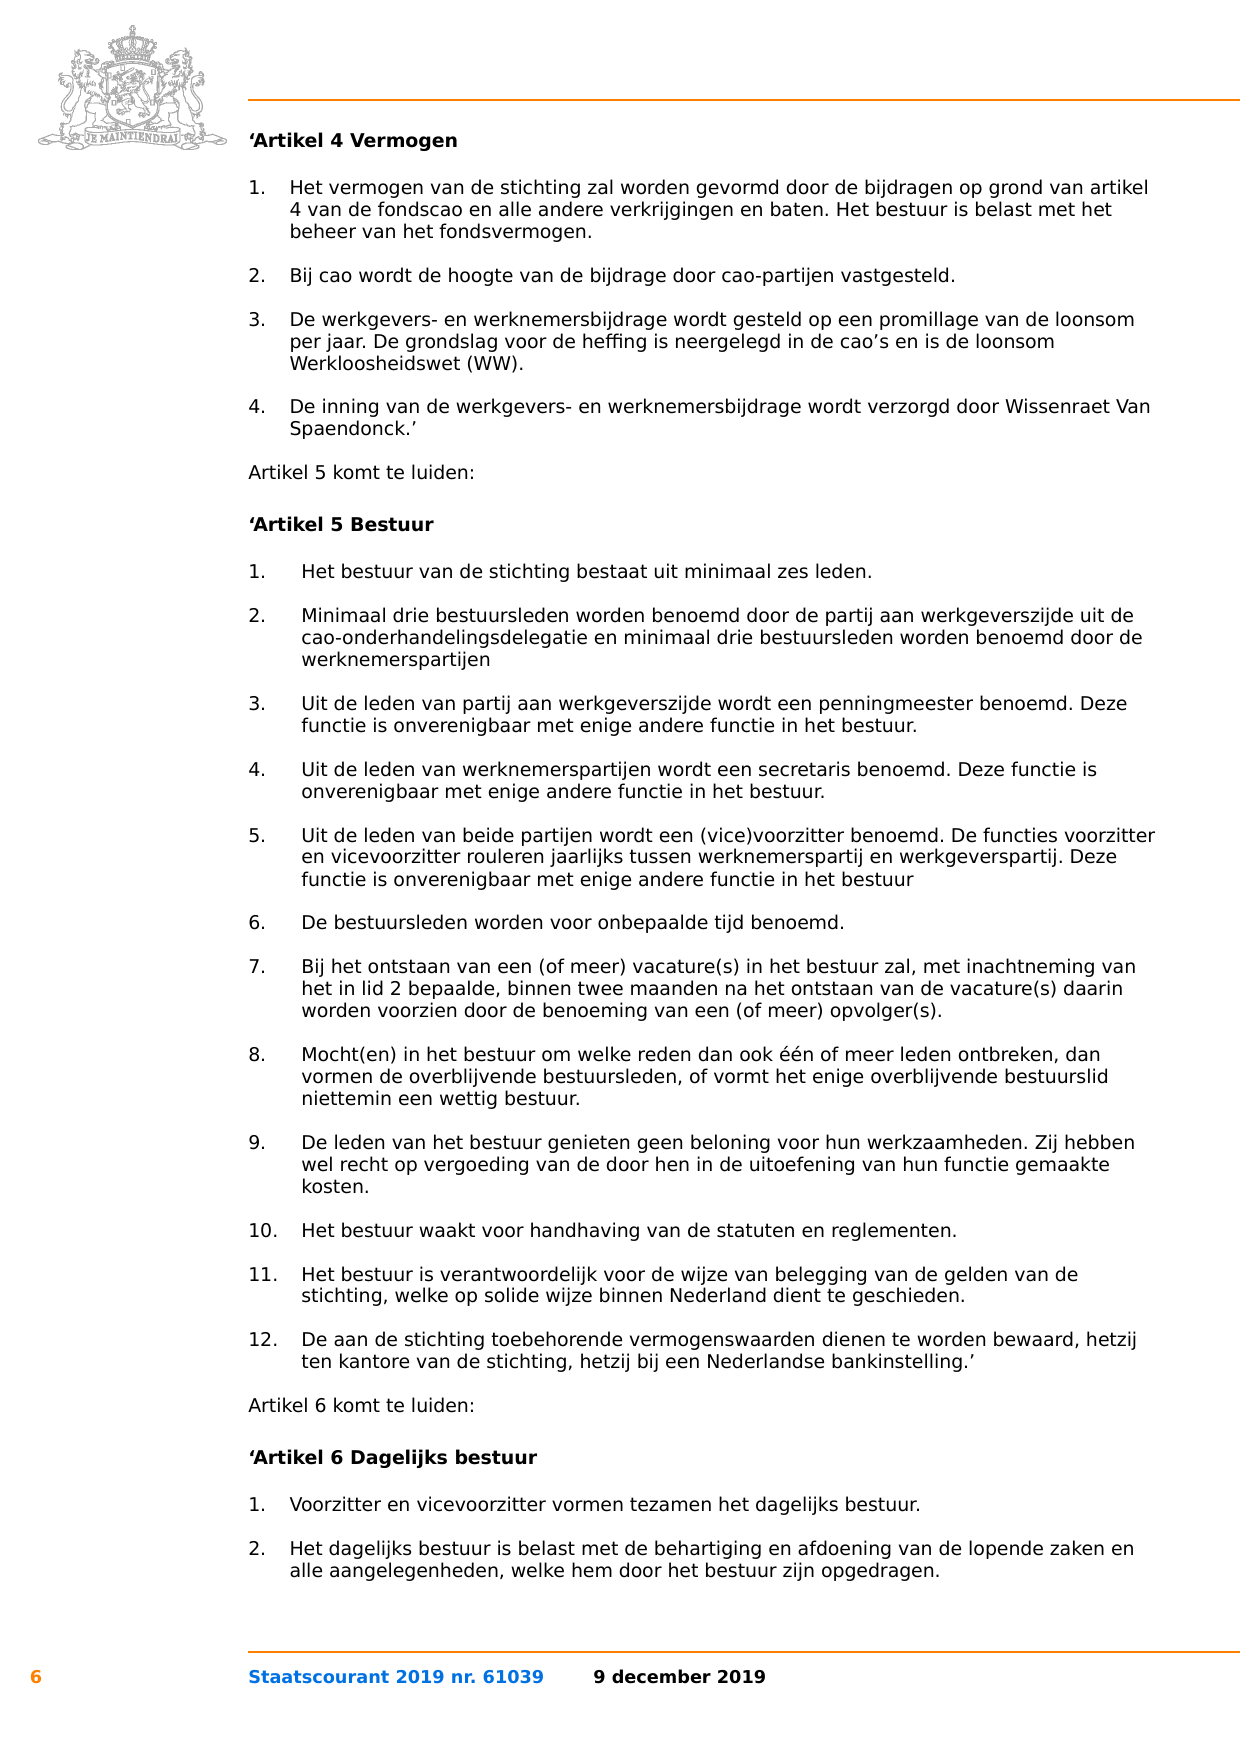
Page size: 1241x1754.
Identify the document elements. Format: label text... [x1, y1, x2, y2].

subtitle ‘Artikel 4 Vermogen [248, 130, 1163, 152]
text 2. Bij cao wordt de hoogte van de bijdrage door cao-partijen vastgesteld. [248, 265, 1163, 287]
text 8. Mocht(en) in het bestuur om welke reden dan ook één of meer leden ontbreken, dan vormen de overblijvende bestuursleden, of vormt het enige overblijvende bestuurslid niettemin een wettig bestuur. [248, 1044, 1163, 1110]
text 11. Het bestuur is verantwoordelijk voor de wijze van belegging van de gelden van de stichting, welke op solide wijze binnen Nederland dient te geschieden. [248, 1263, 1163, 1307]
text 5. Uit de leden van beide partijen wordt een (vice)voorzitter benoemd. De functies voorzitter en vicevoorzitter rouleren jaarlijks tussen werknemerspartij en werkgeverspartij. Deze functie is onverenigbaar met enige andere functie in het bestuur [248, 824, 1163, 890]
text 6. De bestuursleden worden voor onbepaalde tijd benoemd. [248, 912, 1163, 934]
text 3. De werkgevers- en werknemersbijdrage wordt gesteld op een promillage van de loonsom per jaar. De grondslag voor de heffing is neergelegd in de cao’s en is de loonsom Werkloosheidswet (WW). [248, 308, 1163, 374]
text 7. Bij het ontstaan van een (of meer) vacature(s) in het bestuur zal, met inachtneming van het in lid 2 bepaalde, binnen twee maanden na het ontstaan van de vacature(s) daarin worden voorzien door de benoeming van een (of meer) opvolger(s). [248, 956, 1163, 1022]
text Artikel 5 komt te luiden: [248, 462, 1163, 484]
text 9. De leden van het bestuur genieten geen beloning voor hun werkzaamheden. Zij hebben wel recht op vergoeding van de door hen in de uitoefening van hun functie gemaakte kosten. [248, 1132, 1163, 1198]
text 2. Het dagelijks bestuur is belast met de behartiging en afdoening van de lopende zaken en alle aangelegenheden, welke hem door het bestuur zijn opgedragen. [248, 1538, 1163, 1582]
subtitle ‘Artikel 5 Bestuur [248, 514, 1163, 536]
text 1. Voorzitter en vicevoorzitter vormen tezamen het dagelijks bestuur. [248, 1494, 1163, 1516]
text 4. Uit de leden van werknemerspartijen wordt een secretaris benoemd. Deze functie is onverenigbaar met enige andere functie in het bestuur. [248, 759, 1163, 803]
subtitle ‘Artikel 6 Dagelijks bestuur [248, 1447, 1163, 1469]
text 1. Het vermogen van de stichting zal worden gevormd door de bijdragen op grond van artikel 4 van de fondscao en alle andere verkrijgingen en baten. Het bestuur is belast met het beheer van het fondsvermogen. [248, 177, 1163, 243]
text 4. De inning van de werkgevers- en werknemersbijdrage wordt verzorgd door Wissenraet Van Spaendonck.’ [248, 396, 1163, 440]
text 3. Uit de leden van partij aan werkgeverszijde wordt een penningmeester benoemd. Deze functie is onverenigbaar met enige andere functie in het bestuur. [248, 693, 1163, 737]
text 1. Het bestuur van de stichting bestaat uit minimaal zes leden. [248, 561, 1163, 583]
text 2. Minimaal drie bestuursleden worden benoemd door de partij aan werkgeverszijde uit de cao-onderhandelingsdelegatie en minimaal drie bestuursleden worden benoemd door de werknemerspartijen [248, 605, 1163, 671]
text Artikel 6 komt te luiden: [248, 1395, 1163, 1417]
picture [38, 25, 227, 150]
text 12. De aan de stichting toebehorende vermogenswaarden dienen te worden bewaard, hetzij ten kantore van de stichting, hetzij bij een Nederlandse bankinstelling.’ [248, 1329, 1163, 1373]
text 10. Het bestuur waakt voor handhaving van de statuten en reglementen. [248, 1219, 1163, 1242]
